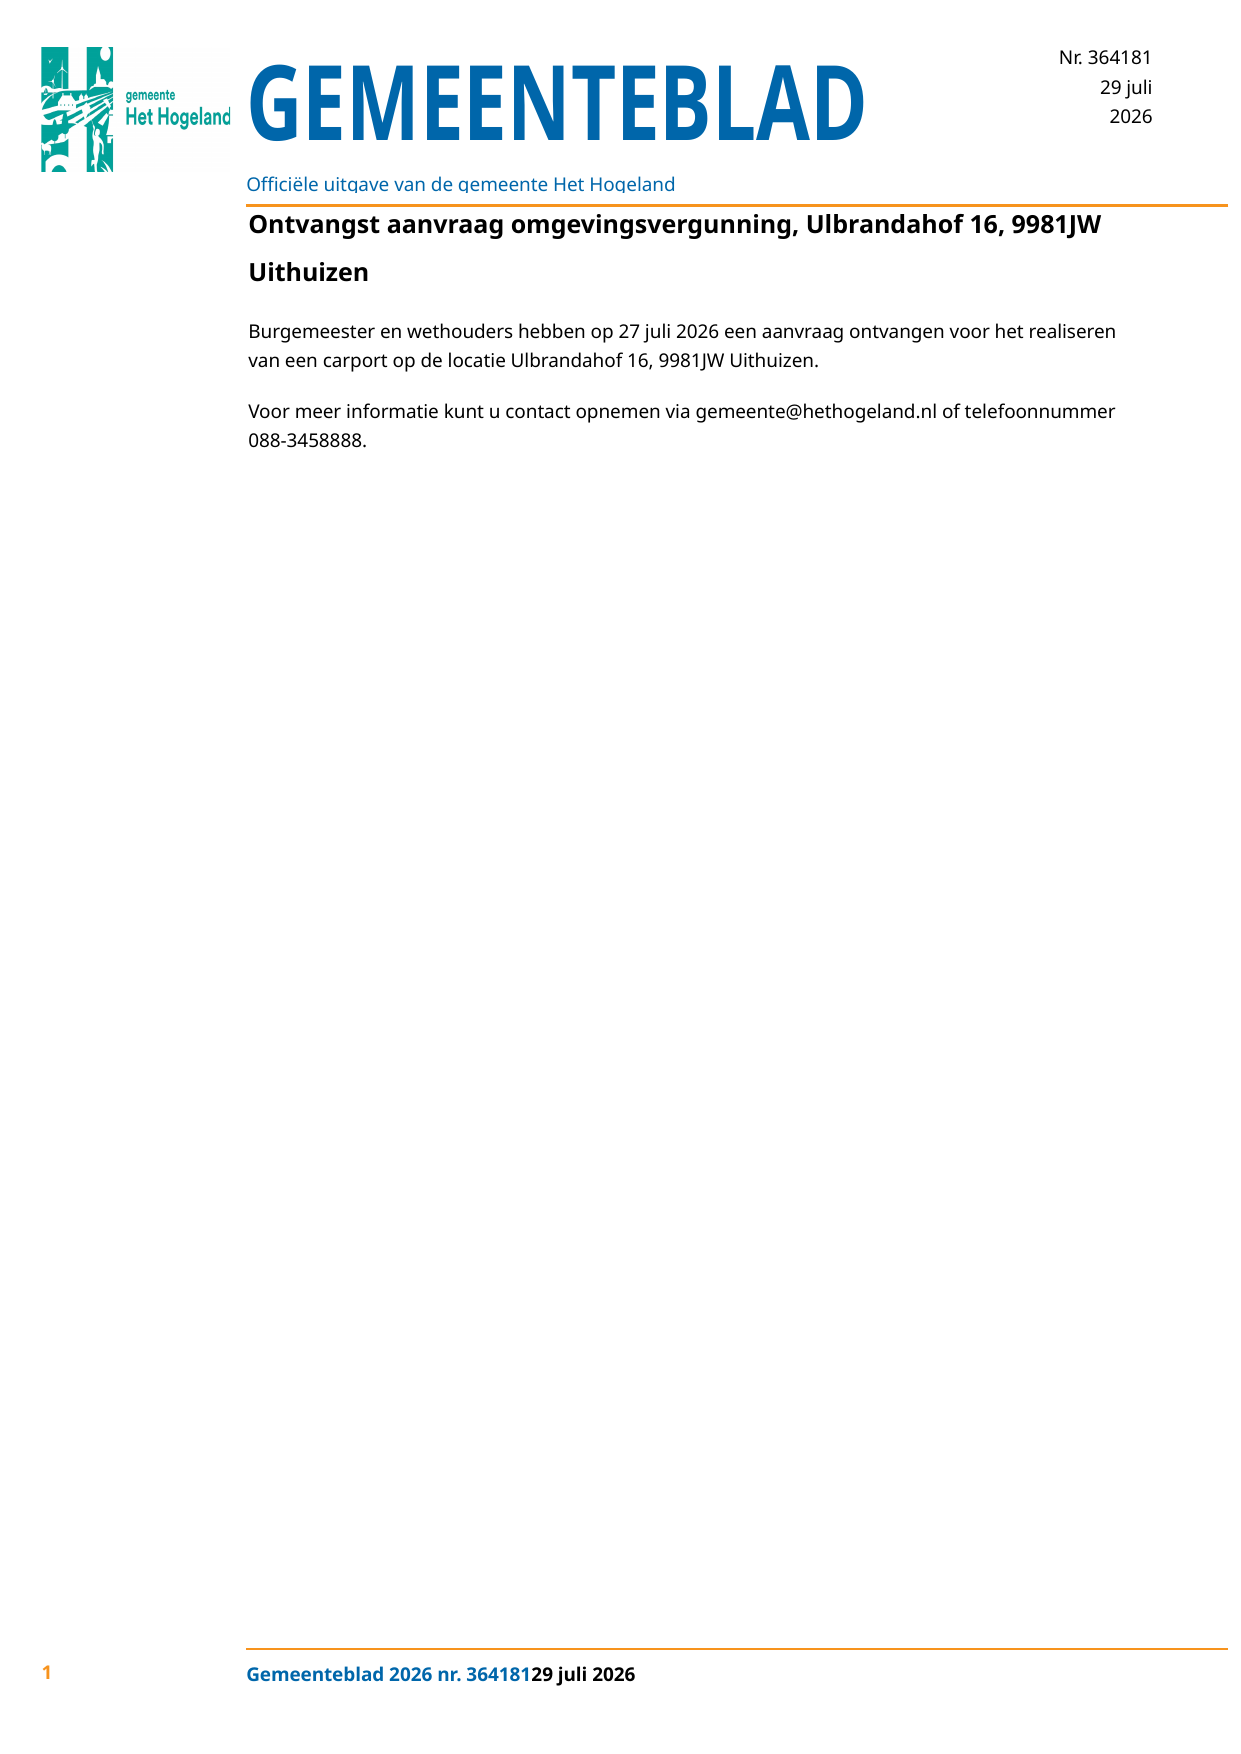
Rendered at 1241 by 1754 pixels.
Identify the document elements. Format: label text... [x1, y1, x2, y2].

text Voor meer informatie kunt u contact opnemen via gemeente@hethogeland.nl of telefoonnummer 088-3458888. [248, 398, 1152, 453]
text Ontvangst aanvraag omgevingsvergunning, Ulbrandahof 16, 9981JW Uithuizen [248, 207, 1152, 288]
picture [41, 47, 231, 172]
text Burgemeester en wethouders hebben op 27 juli 2026 een aanvraag ontvangen voor het realiseren van een carport op de locatie Ulbrandahof 16, 9981JW Uithuizen. [248, 318, 1152, 373]
